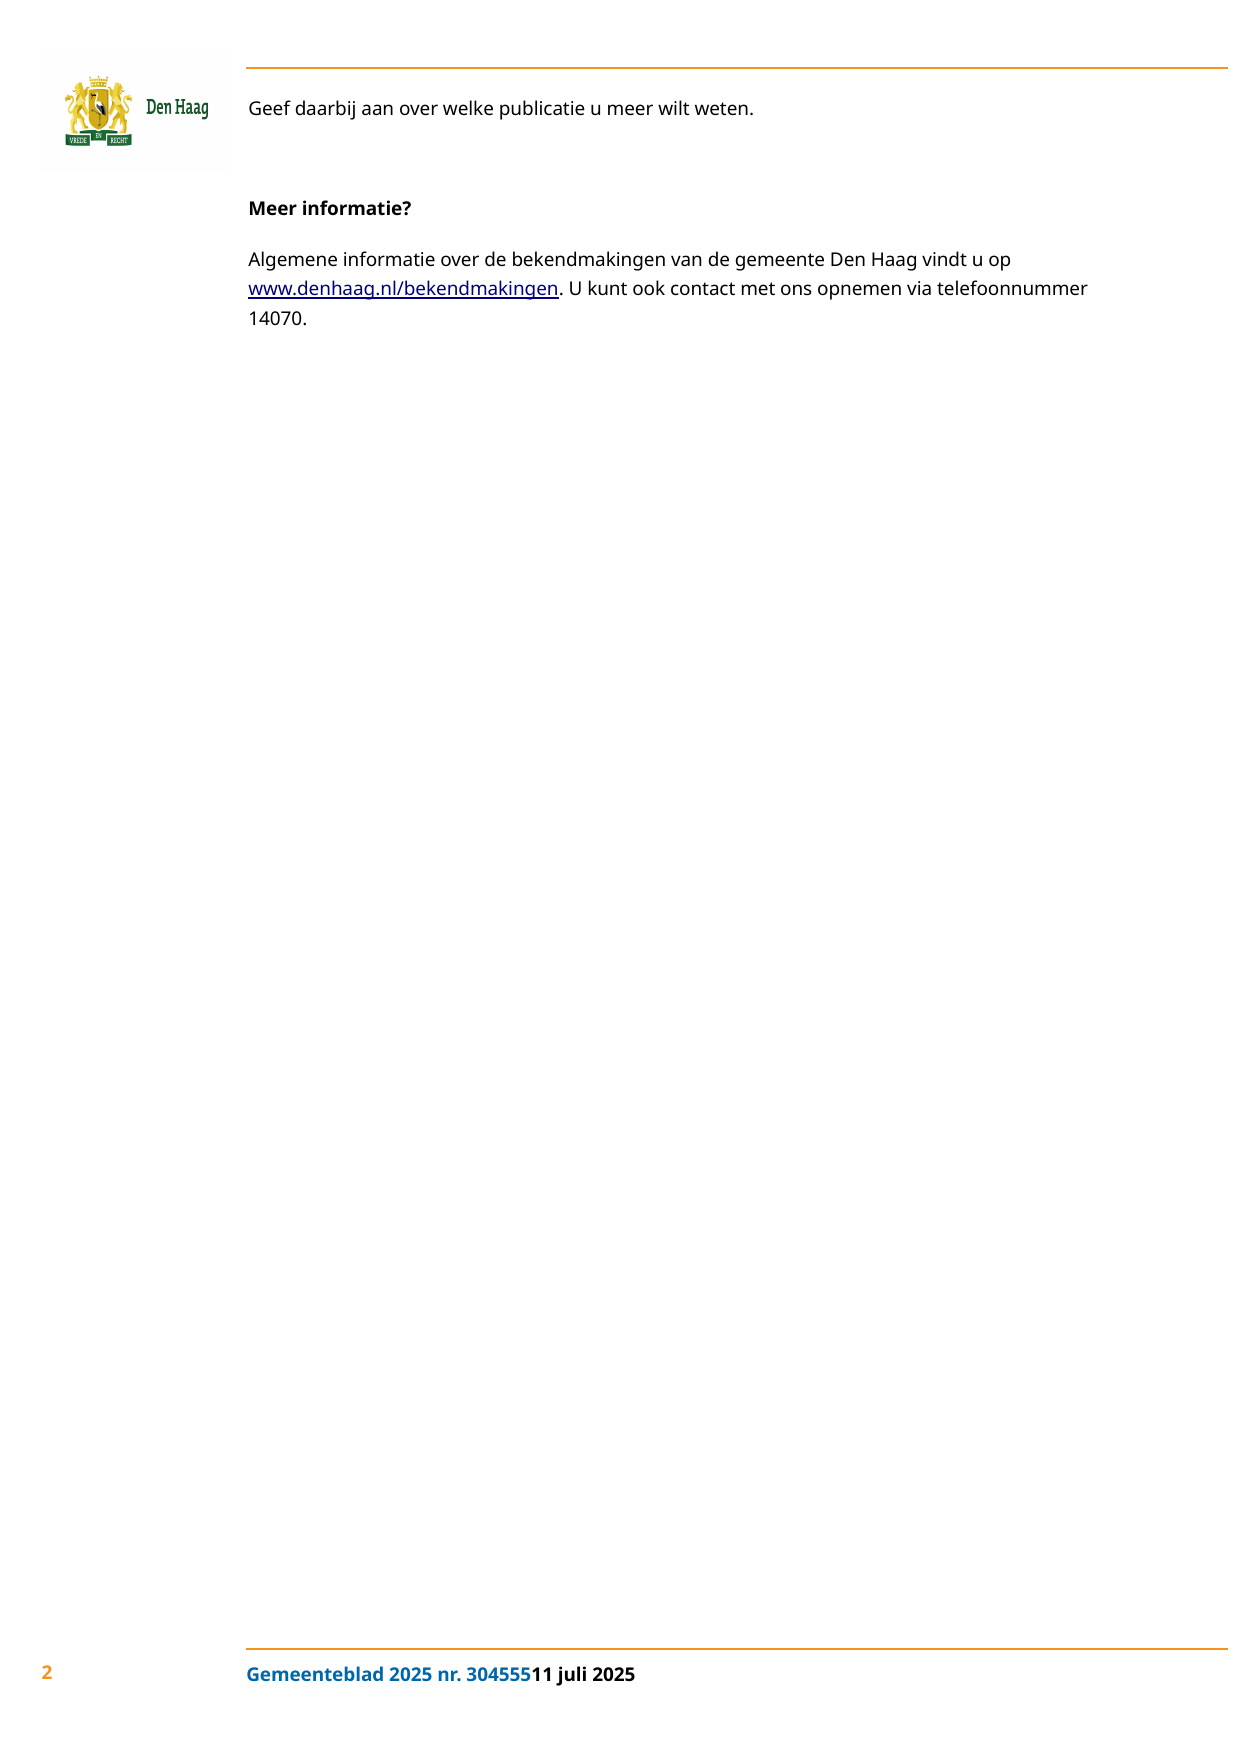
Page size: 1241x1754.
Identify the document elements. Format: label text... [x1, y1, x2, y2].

text Meer informatie? [248, 196, 1152, 221]
text Geef daarbij aan over welke publicatie u meer wilt weten. [248, 95, 1152, 121]
picture [41, 47, 231, 172]
text Algemene informatie over de bekendmakingen van de gemeente Den Haag vindt u op www.denhaag.nl/bekendmakingen. U kunt ook contact met ons opnemen via telefoonnummer 14070. [248, 246, 1152, 331]
